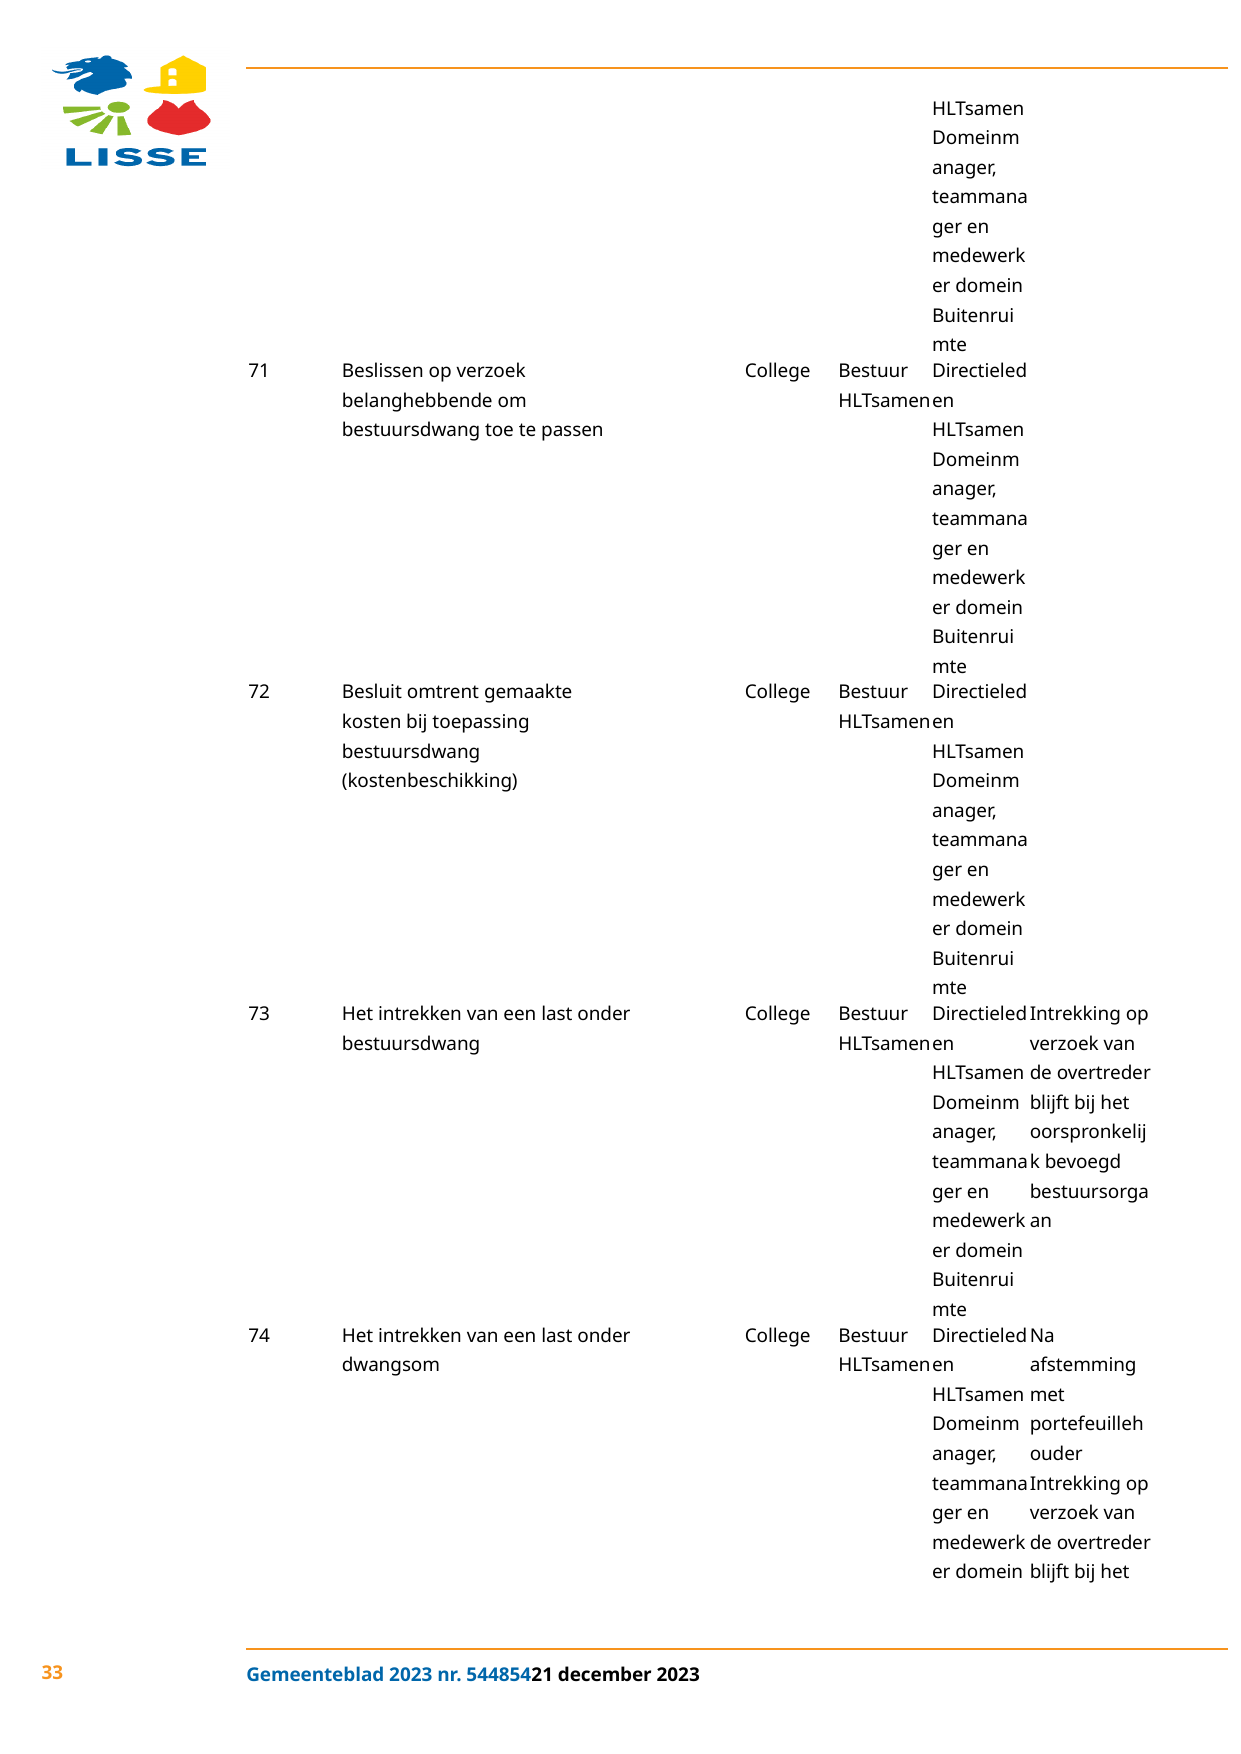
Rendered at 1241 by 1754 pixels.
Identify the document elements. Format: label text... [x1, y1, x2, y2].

table_cell [1030, 357, 1152, 679]
table_cell Na afstemming met portefeuillehouder Intrekking op verzoek van de overtreder blijft bij het [1030, 1322, 1152, 1584]
table_cell [635, 1322, 744, 1584]
table_cell [635, 357, 744, 679]
table_cell Het intrekken van een last onder dwangsom [342, 1322, 635, 1584]
table_cell 72 [248, 679, 342, 1000]
table_cell [1030, 95, 1152, 357]
table_cell Bestuur HLTsamen [838, 1322, 932, 1584]
table_cell [745, 95, 838, 357]
table_cell Directieleden HLTsamen Domeinmanager, teammanager en medewerker domein [932, 1322, 1029, 1584]
table_cell [635, 1000, 744, 1322]
table_cell College [745, 357, 838, 679]
table_cell [248, 95, 342, 357]
table_cell Beslissen op verzoek belanghebbende om bestuursdwang toe te passen [342, 357, 635, 679]
table_cell 74 [248, 1322, 342, 1584]
table_cell College [745, 1322, 838, 1584]
table_cell HLTsamen Domeinmanager, teammanager en medewerker domein Buitenruimte [932, 95, 1029, 357]
table_cell Bestuur HLTsamen [838, 1000, 932, 1322]
table_cell Besluit omtrent gemaakte kosten bij toepassing bestuursdwang (kostenbeschikking) [342, 679, 635, 1000]
table_cell 71 [248, 357, 342, 679]
table_cell Intrekking op verzoek van de overtreder blijft bij het oorspronkelijk bevoegd bestuursorgaan [1030, 1000, 1152, 1322]
table_cell Bestuur HLTsamen [838, 679, 932, 1000]
table_cell Directieleden HLTsamen Domeinmanager, teammanager en medewerker domein Buitenruimte [932, 357, 1029, 679]
table_cell [1030, 679, 1152, 1000]
table_cell College [745, 1000, 838, 1322]
table_cell Het intrekken van een last onder bestuursdwang [342, 1000, 635, 1322]
picture [41, 47, 231, 172]
table_cell Directieleden HLTsamen Domeinmanager, teammanager en medewerker domein Buitenruimte [932, 679, 1029, 1000]
table_cell Bestuur HLTsamen [838, 357, 932, 679]
table_cell [635, 679, 744, 1000]
table_cell [342, 95, 635, 357]
table_cell Directieleden HLTsamen Domeinmanager, teammanager en medewerker domein Buitenruimte [932, 1000, 1029, 1322]
table_cell 73 [248, 1000, 342, 1322]
table_cell [635, 95, 744, 357]
table_cell [838, 95, 932, 357]
table_cell College [745, 679, 838, 1000]
